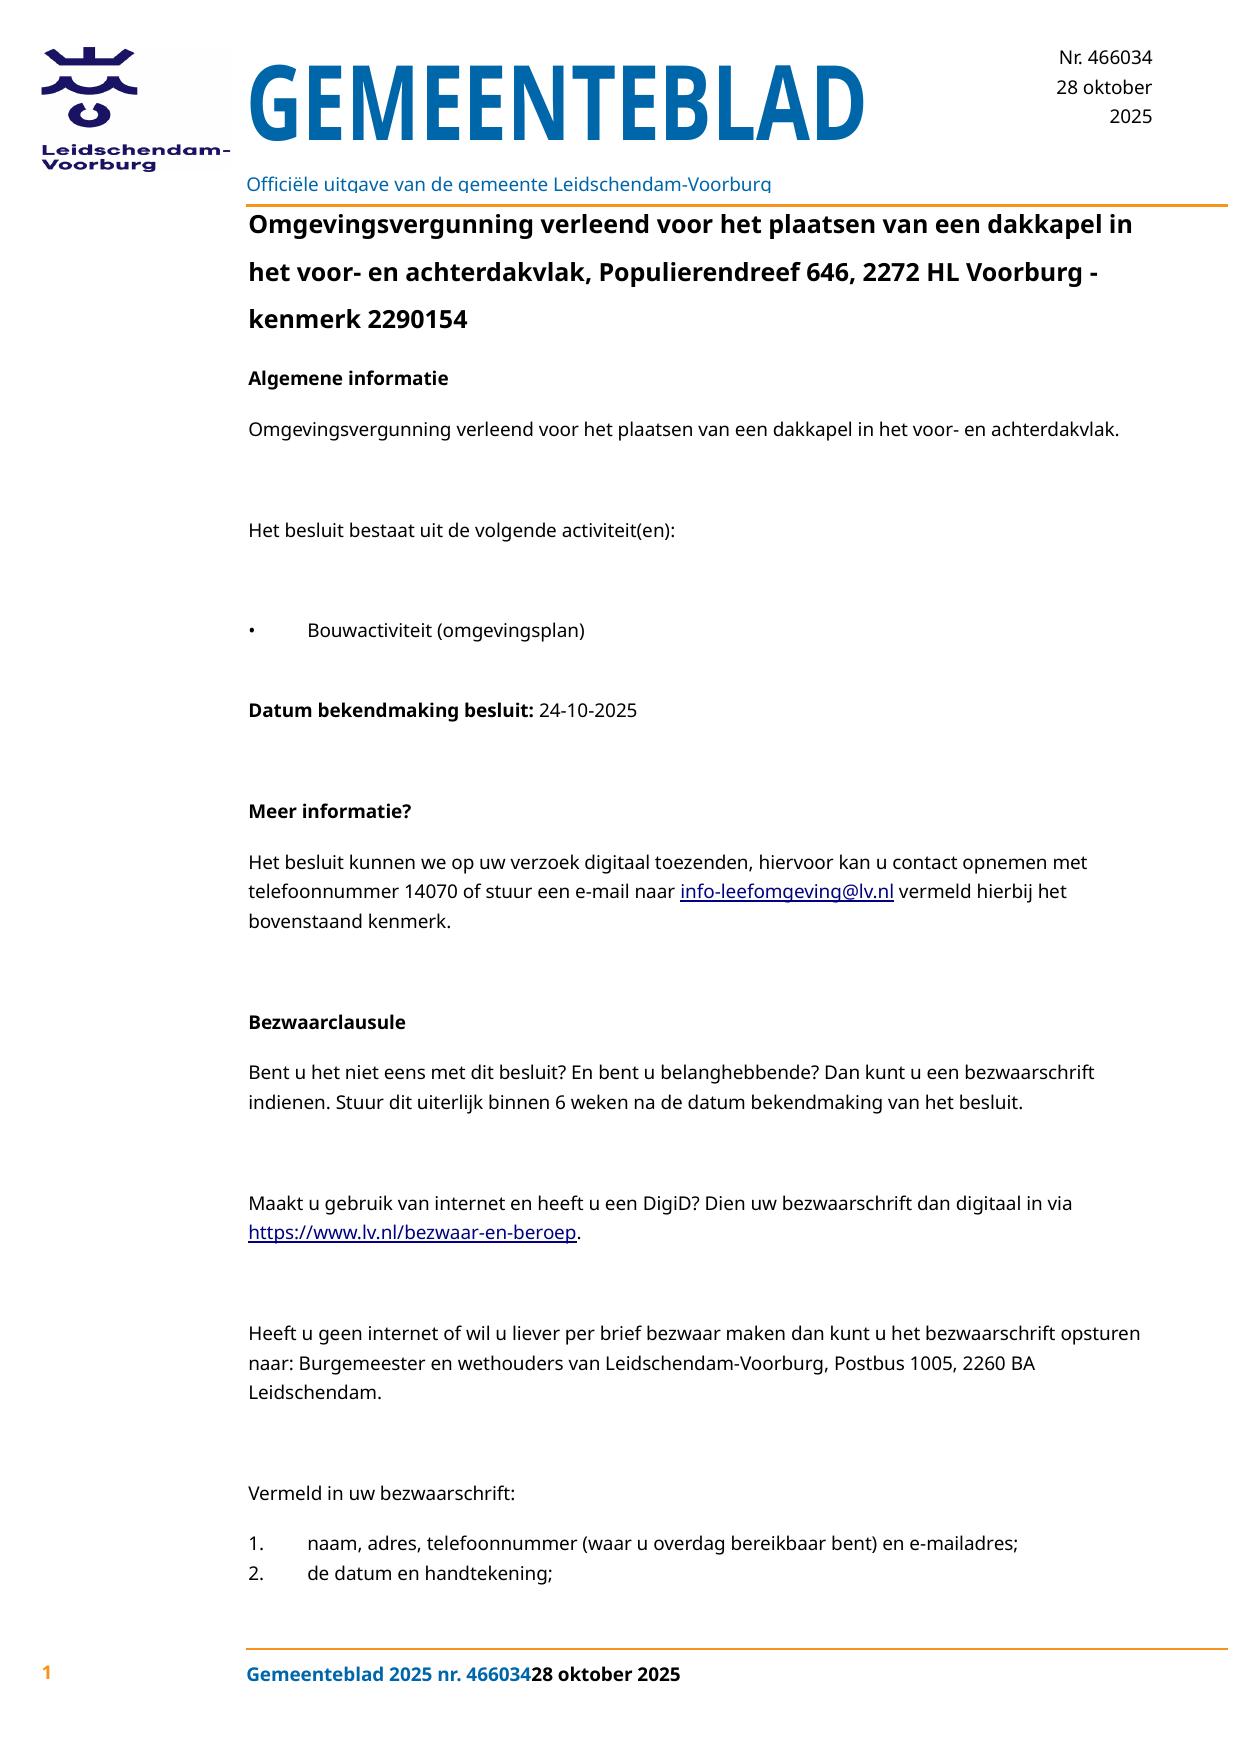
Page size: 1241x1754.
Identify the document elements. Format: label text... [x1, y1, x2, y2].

text Vermeld in uw bezwaarschrift: [248, 1480, 1152, 1506]
list naam, adres, telefoonnummer (waar u overdag bereikbaar bent) en e-mailadres; [248, 1531, 1152, 1556]
list Bouwactiviteit (omgevingsplan) [248, 618, 1152, 643]
text Algemene informatie [248, 366, 1152, 391]
text Bezwaarclausule [248, 1009, 1152, 1034]
text Heeft u geen internet of wil u liever per brief bezwaar maken dan kunt u het bezwaarschrift opsturen naar: Burgemeester en wethouders van Leidschendam-Voorburg, Postbus 1005, 2260 BA Leidschendam. [248, 1320, 1152, 1405]
text Omgevingsvergunning verleend voor het plaatsen van een dakkapel in het voor- en achterdakvlak. [248, 416, 1152, 442]
picture [41, 47, 231, 172]
text Het besluit bestaat uit de volgende activiteit(en): [248, 517, 1152, 542]
text Bent u het niet eens met dit besluit? En bent u belanghebbende? Dan kunt u een bezwaarschrift indienen. Stuur dit uiterlijk binnen 6 weken na de datum bekendmaking van het besluit. [248, 1059, 1152, 1114]
text Datum bekendmaking besluit: 24-10-2025 [248, 698, 1152, 723]
list de datum en handtekening; [248, 1560, 1152, 1586]
text Omgevingsvergunning verleend voor het plaatsen van een dakkapel in het voor- en achterdakvlak, Populierendreef 646, 2272 HL Voorburg - kenmerk 2290154 [248, 207, 1152, 336]
text Maakt u gebruik van internet en heeft u een DigiD? Dien uw bezwaarschrift dan digitaal in via https://www.lv.nl/bezwaar-en-beroep. [248, 1190, 1152, 1245]
text Meer informatie? [248, 798, 1152, 824]
text Het besluit kunnen we op uw verzoek digitaal toezenden, hiervoor kan u contact opnemen met telefoonnummer 14070 of stuur een e-mail naar info-leefomgeving@lv.nl vermeld hierbij het bovenstaand kenmerk. [248, 849, 1152, 934]
